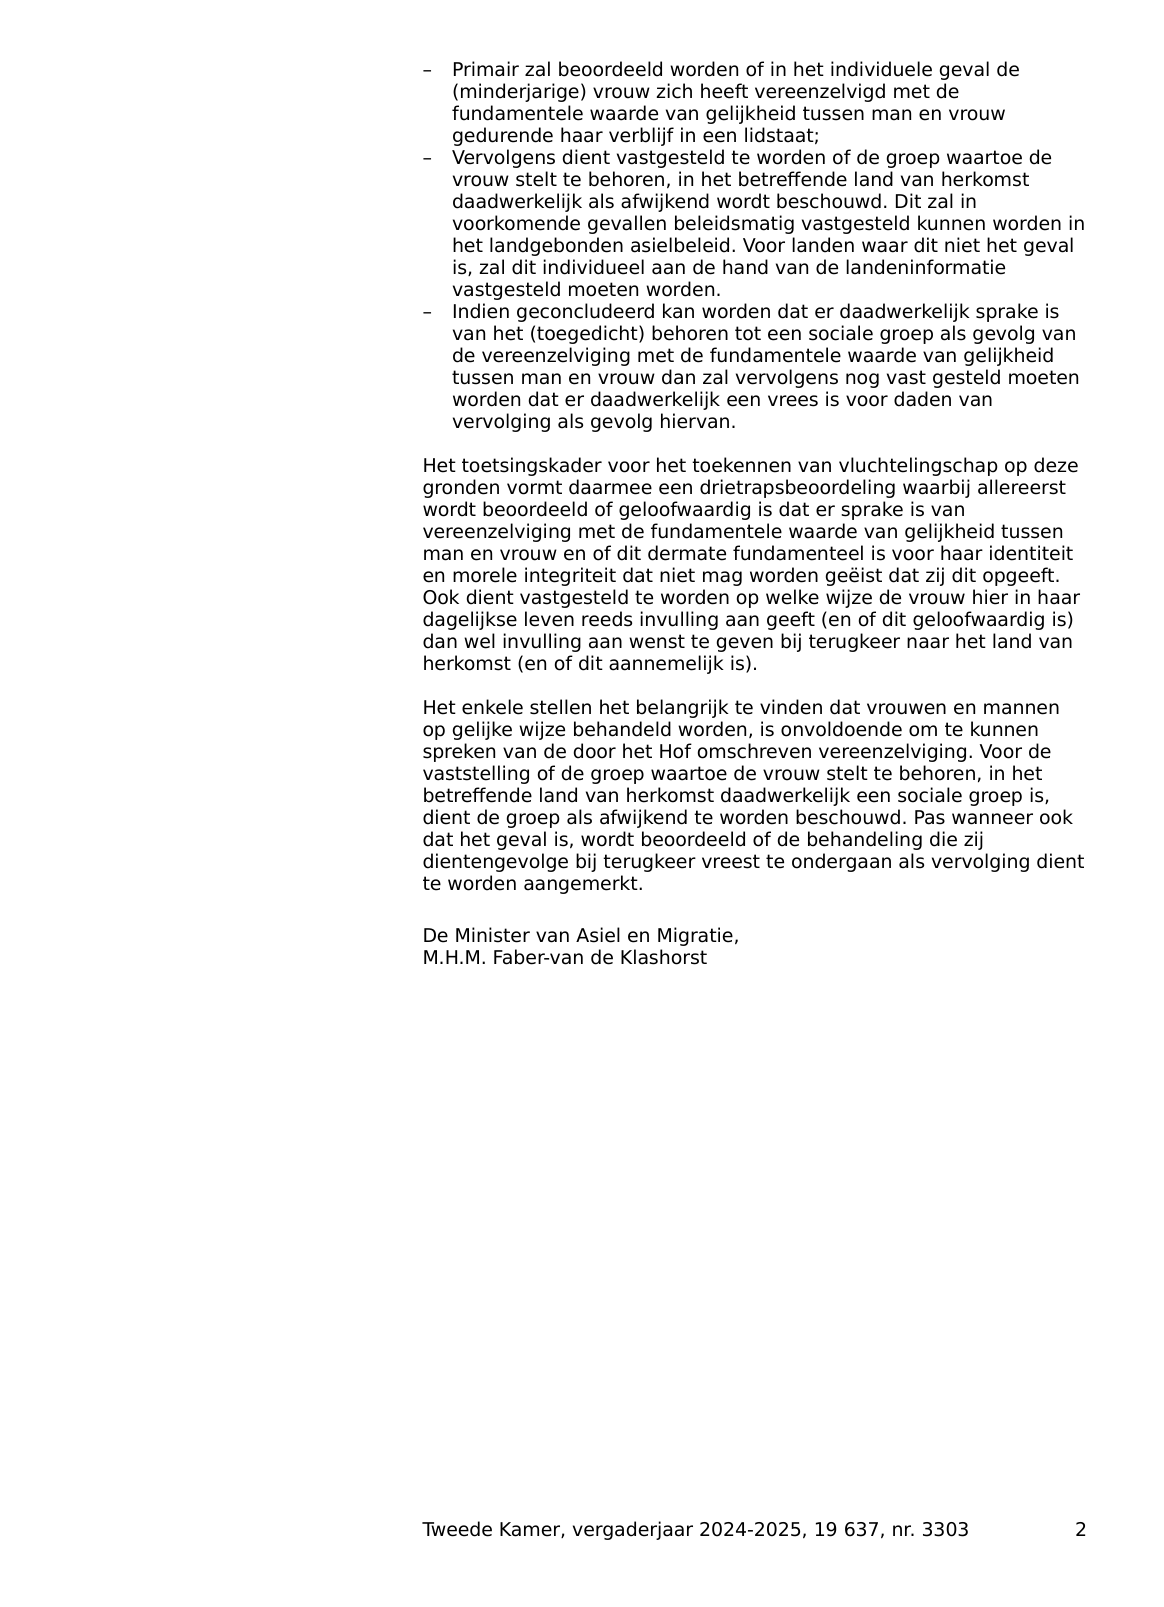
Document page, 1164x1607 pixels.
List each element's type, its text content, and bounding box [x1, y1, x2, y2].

text De Minister van Asiel en Migratie, M.H.M. Faber-van de Klashorst [422, 925, 1087, 969]
text – Primair zal beoordeeld worden of in het individuele geval de (minderjarige) vrouw zich heeft vereenzelvigd met de fundamentele waarde van gelijkheid tussen man en vrouw gedurende haar verblijf in een lidstaat; [422, 59, 1087, 147]
text Het toetsingskader voor het toekennen van vluchtelingschap op deze gronden vormt daarmee een drietrapsbeoordeling waarbij allereerst wordt beoordeeld of geloofwaardig is dat er sprake is van vereenzelviging met de fundamentele waarde van gelijkheid tussen man en vrouw en of dit dermate fundamenteel is voor haar identiteit en morele integriteit dat niet mag worden geëist dat zij dit opgeeft. Ook dient vastgesteld te worden op welke wijze de vrouw hier in haar dagelijkse leven reeds invulling aan geeft (en of dit geloofwaardig is) dan wel invulling aan wenst te geven bij terugkeer naar het land van herkomst (en of dit aannemelijk is). [422, 455, 1087, 675]
text Het enkele stellen het belangrijk te vinden dat vrouwen en mannen op gelijke wijze behandeld worden, is onvoldoende om te kunnen spreken van de door het Hof omschreven vereenzelviging. Voor de vaststelling of de groep waartoe de vrouw stelt te behoren, in het betreffende land van herkomst daadwerkelijk een sociale groep is, dient de groep als afwijkend te worden beschouwd. Pas wanneer ook dat het geval is, wordt beoordeeld of de behandeling die zij dientengevolge bij terugkeer vreest te ondergaan als vervolging dient te worden aangemerkt. [422, 697, 1087, 895]
text – Vervolgens dient vastgesteld te worden of de groep waartoe de vrouw stelt te behoren, in het betreffende land van herkomst daadwerkelijk als afwijkend wordt beschouwd. Dit zal in voorkomende gevallen beleidsmatig vastgesteld kunnen worden in het landgebonden asielbeleid. Voor landen waar dit niet het geval is, zal dit individueel aan de hand van de landeninformatie vastgesteld moeten worden. [422, 147, 1087, 301]
text – Indien geconcludeerd kan worden dat er daadwerkelijk sprake is van het (toegedicht) behoren tot een sociale groep als gevolg van de vereenzelviging met de fundamentele waarde van gelijkheid tussen man en vrouw dan zal vervolgens nog vast gesteld moeten worden dat er daadwerkelijk een vrees is voor daden van vervolging als gevolg hiervan. [422, 301, 1087, 433]
